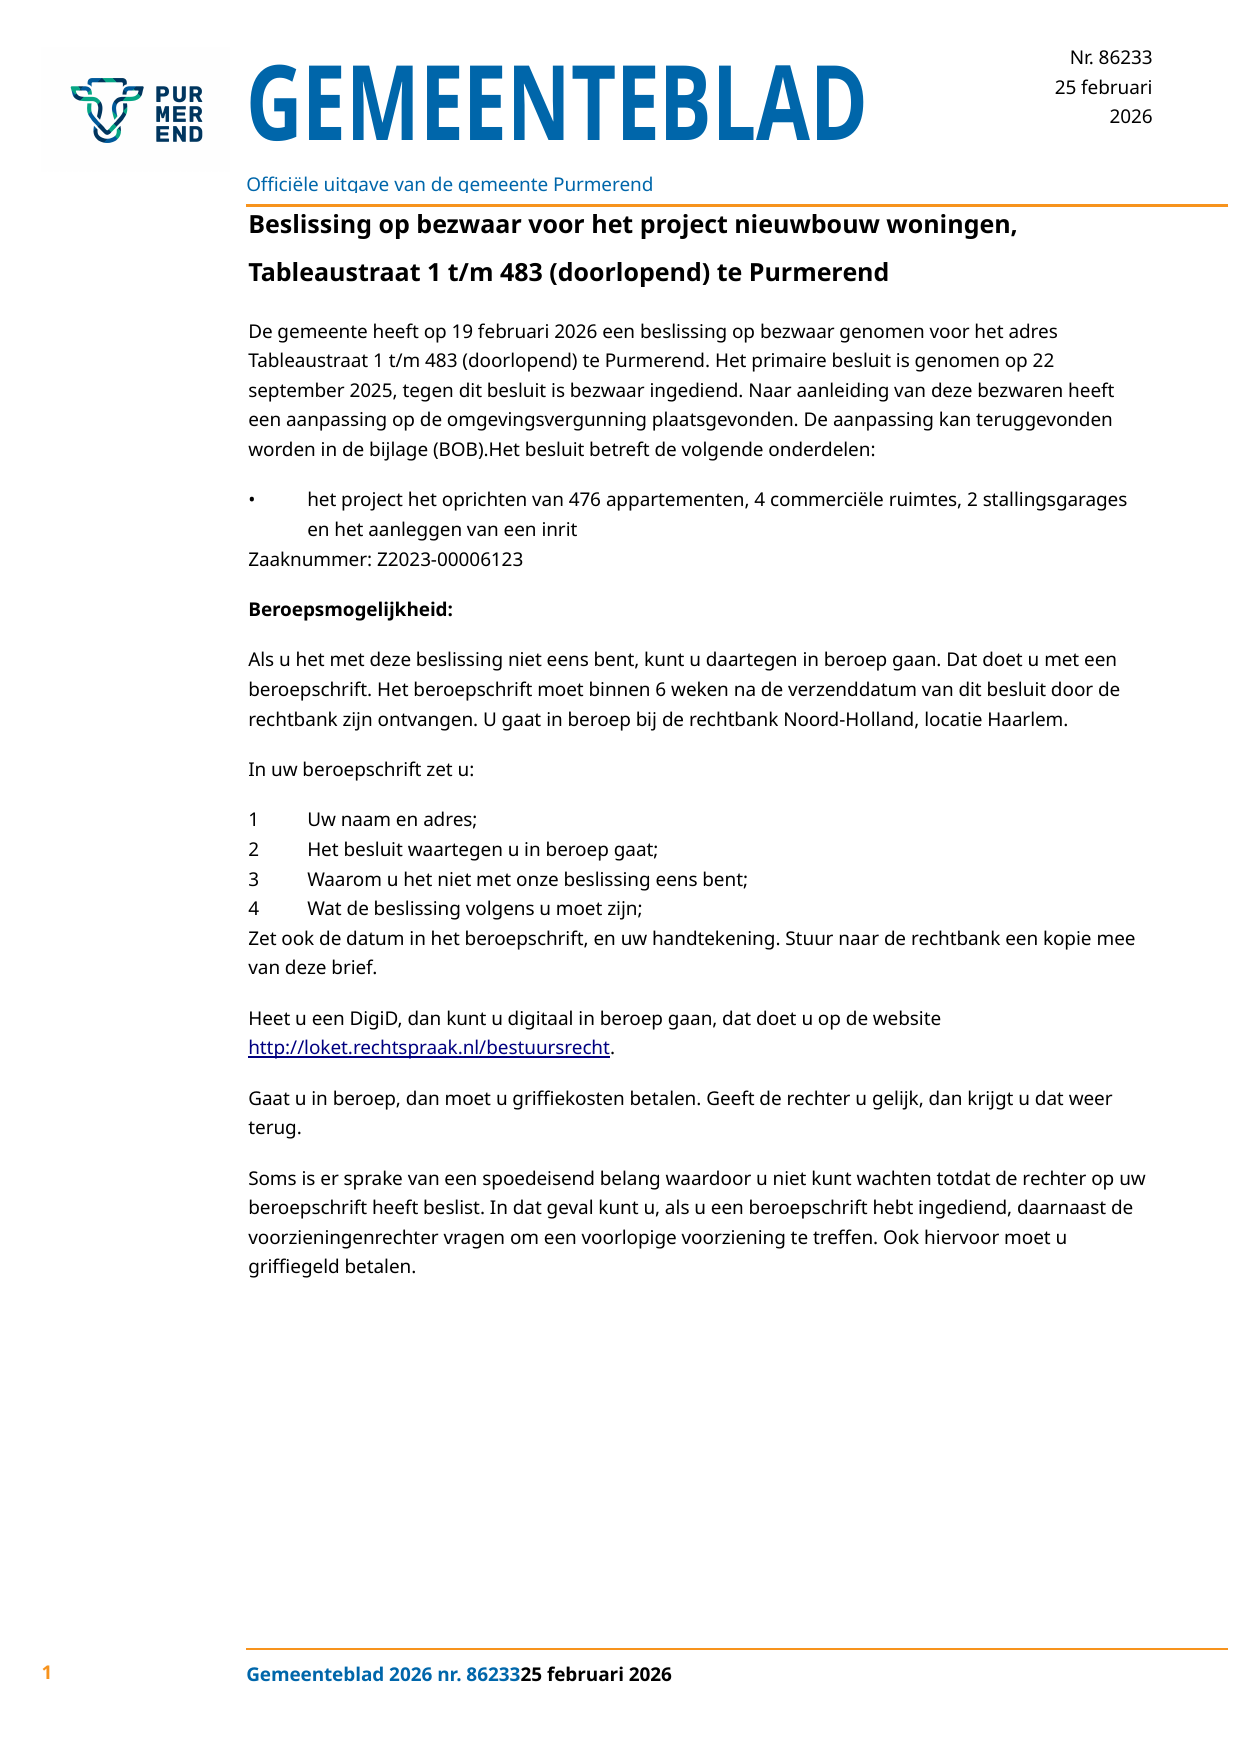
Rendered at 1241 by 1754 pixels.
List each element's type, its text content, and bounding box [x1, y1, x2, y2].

list Uw naam en adres; [248, 807, 1152, 832]
text De gemeente heeft op 19 februari 2026 een beslissing op bezwaar genomen voor het adres Tableaustraat 1 t/m 483 (doorlopend) te Purmerend. Het primaire besluit is genomen op 22 september 2025, tegen dit besluit is bezwaar ingediend. Naar aanleiding van deze bezwaren heeft een aanpassing op de omgevingsvergunning plaatsgevonden. De aanpassing kan teruggevonden worden in de bijlage (BOB).Het besluit betreft de volgende onderdelen: [248, 318, 1152, 462]
picture [41, 47, 231, 172]
list Het besluit waartegen u in beroep gaat; [248, 836, 1152, 862]
text Soms is er sprake van een spoedeisend belang waardoor u niet kunt wachten totdat de rechter op uw beroepschrift heeft beslist. In dat geval kunt u, als u een beroepschrift hebt ingediend, daarnaast de voorzieningenrechter vragen om een voorlopige voorziening te treffen. Ook hiervoor moet u griffiegeld betalen. [248, 1165, 1152, 1279]
text In uw beroepschrift zet u: [248, 756, 1152, 782]
text Heet u een DigiD, dan kunt u digitaal in beroep gaan, dat doet u op de website http://loket.rechtspraak.nl/bestuursrecht. [248, 1005, 1152, 1060]
text Beroepsmogelijkheid: [248, 596, 1152, 622]
text Zet ook de datum in het beroepschrift, en uw handtekening. Stuur naar de rechtbank een kopie mee van deze brief. [248, 925, 1152, 980]
list het project het oprichten van 476 appartementen, 4 commerciële ruimtes, 2 stallingsgarages en het aanleggen van een inrit [248, 487, 1152, 542]
text Zaaknummer: Z2023-00006123 [248, 546, 1152, 572]
list Waarom u het niet met onze beslissing eens bent; [248, 866, 1152, 892]
text Beslissing op bezwaar voor het project nieuwbouw woningen, Tableaustraat 1 t/m 483 (doorlopend) te Purmerend [248, 207, 1152, 288]
list Wat de beslissing volgens u moet zijn; [248, 895, 1152, 921]
text Als u het met deze beslissing niet eens bent, kunt u daartegen in beroep gaan. Dat doet u met een beroepschrift. Het beroepschrift moet binnen 6 weken na de verzenddatum van dit besluit door de rechtbank zijn ontvangen. U gaat in beroep bij de rechtbank Noord-Holland, locatie Haarlem. [248, 647, 1152, 732]
text Gaat u in beroep, dan moet u griffiekosten betalen. Geeft de rechter u gelijk, dan krijgt u dat weer terug. [248, 1085, 1152, 1140]
